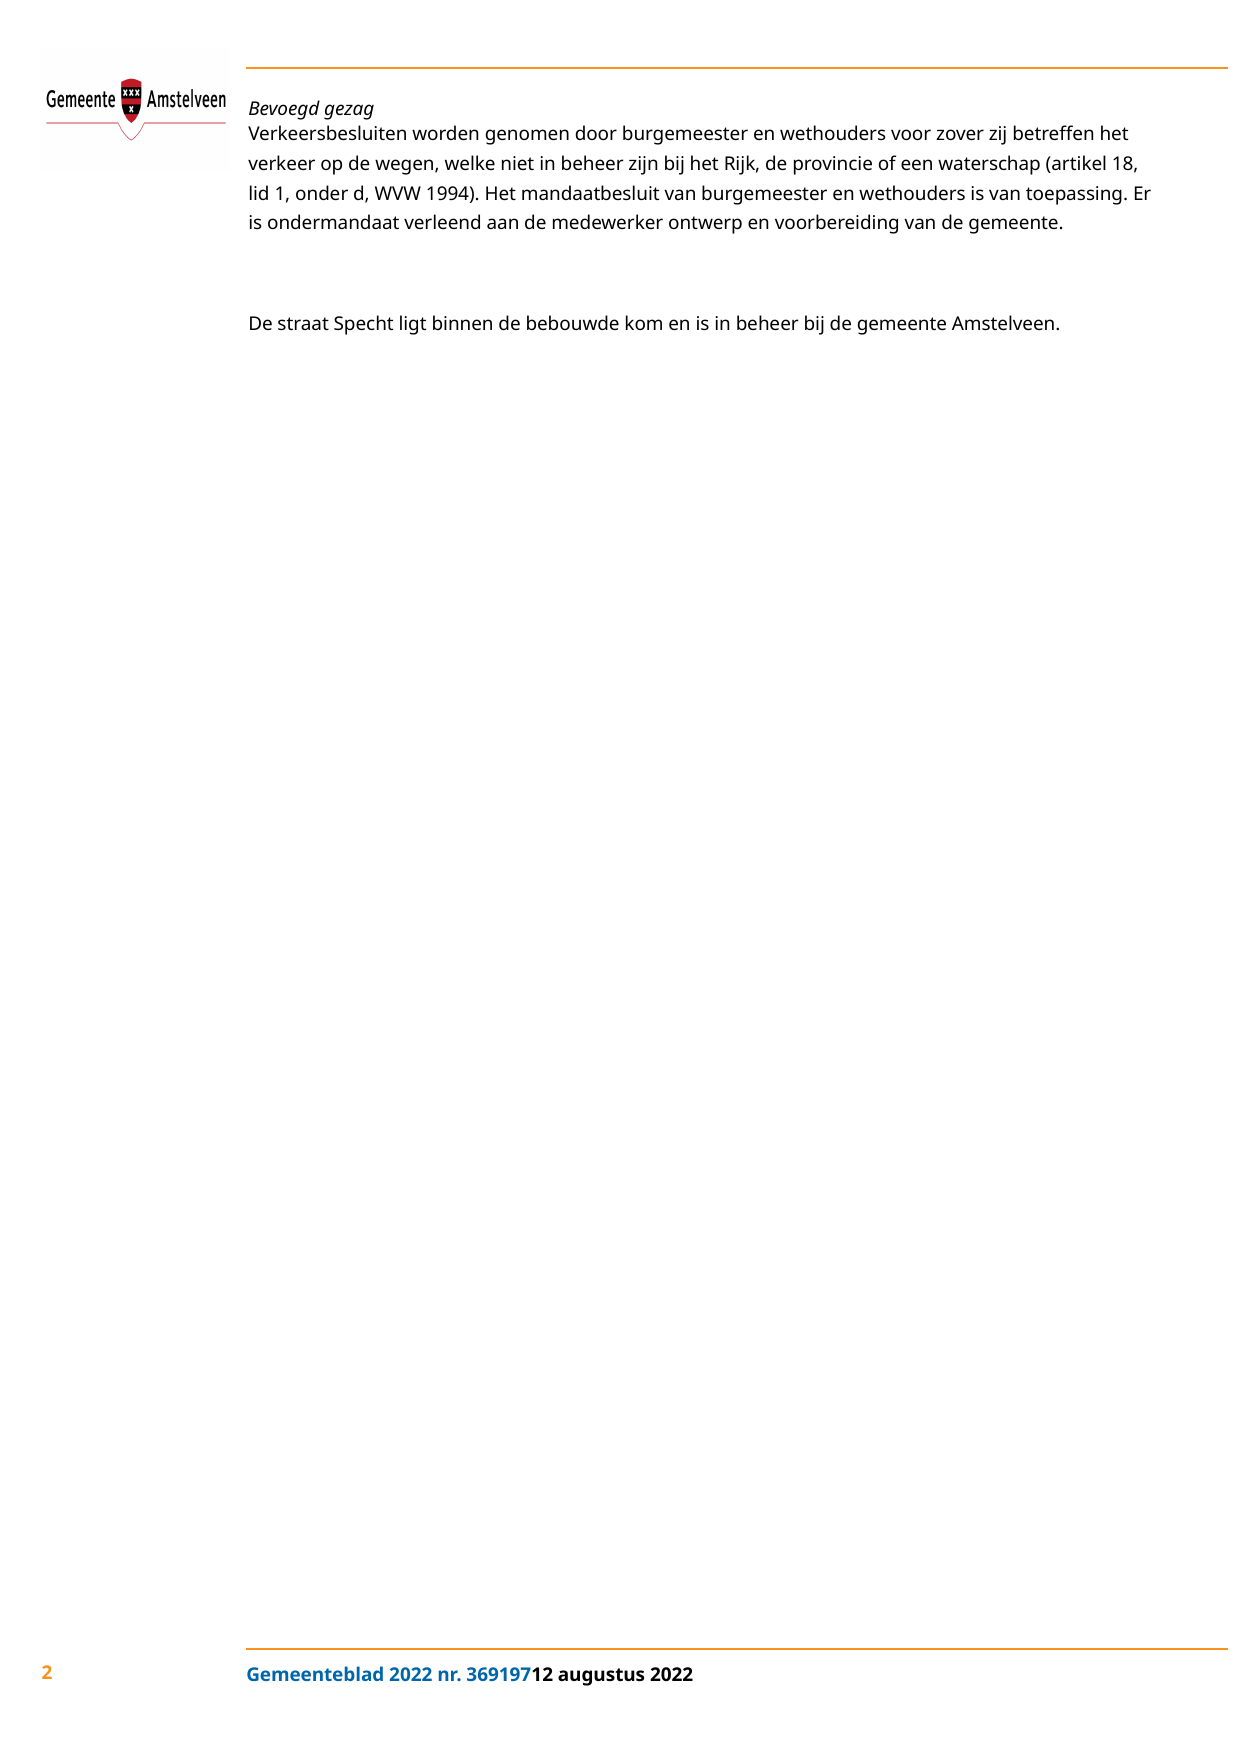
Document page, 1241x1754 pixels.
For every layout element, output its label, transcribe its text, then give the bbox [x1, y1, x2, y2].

picture [41, 47, 231, 172]
text De straat Specht ligt binnen de bebouwde kom en is in beheer bij de gemeente Amstelveen. [248, 310, 1152, 336]
text Verkeersbesluiten worden genomen door burgemeester en wethouders voor zover zij betreffen het verkeer op de wegen, welke niet in beheer zijn bij het Rijk, de provincie of een waterschap (artikel 18, lid 1, onder d, WVW 1994). Het mandaatbesluit van burgemeester en wethouders is van toepassing. Er is ondermandaat verleend aan de medewerker ontwerp en voorbereiding van de gemeente. [248, 121, 1152, 235]
text Bevoegd gezag [248, 95, 1152, 121]
